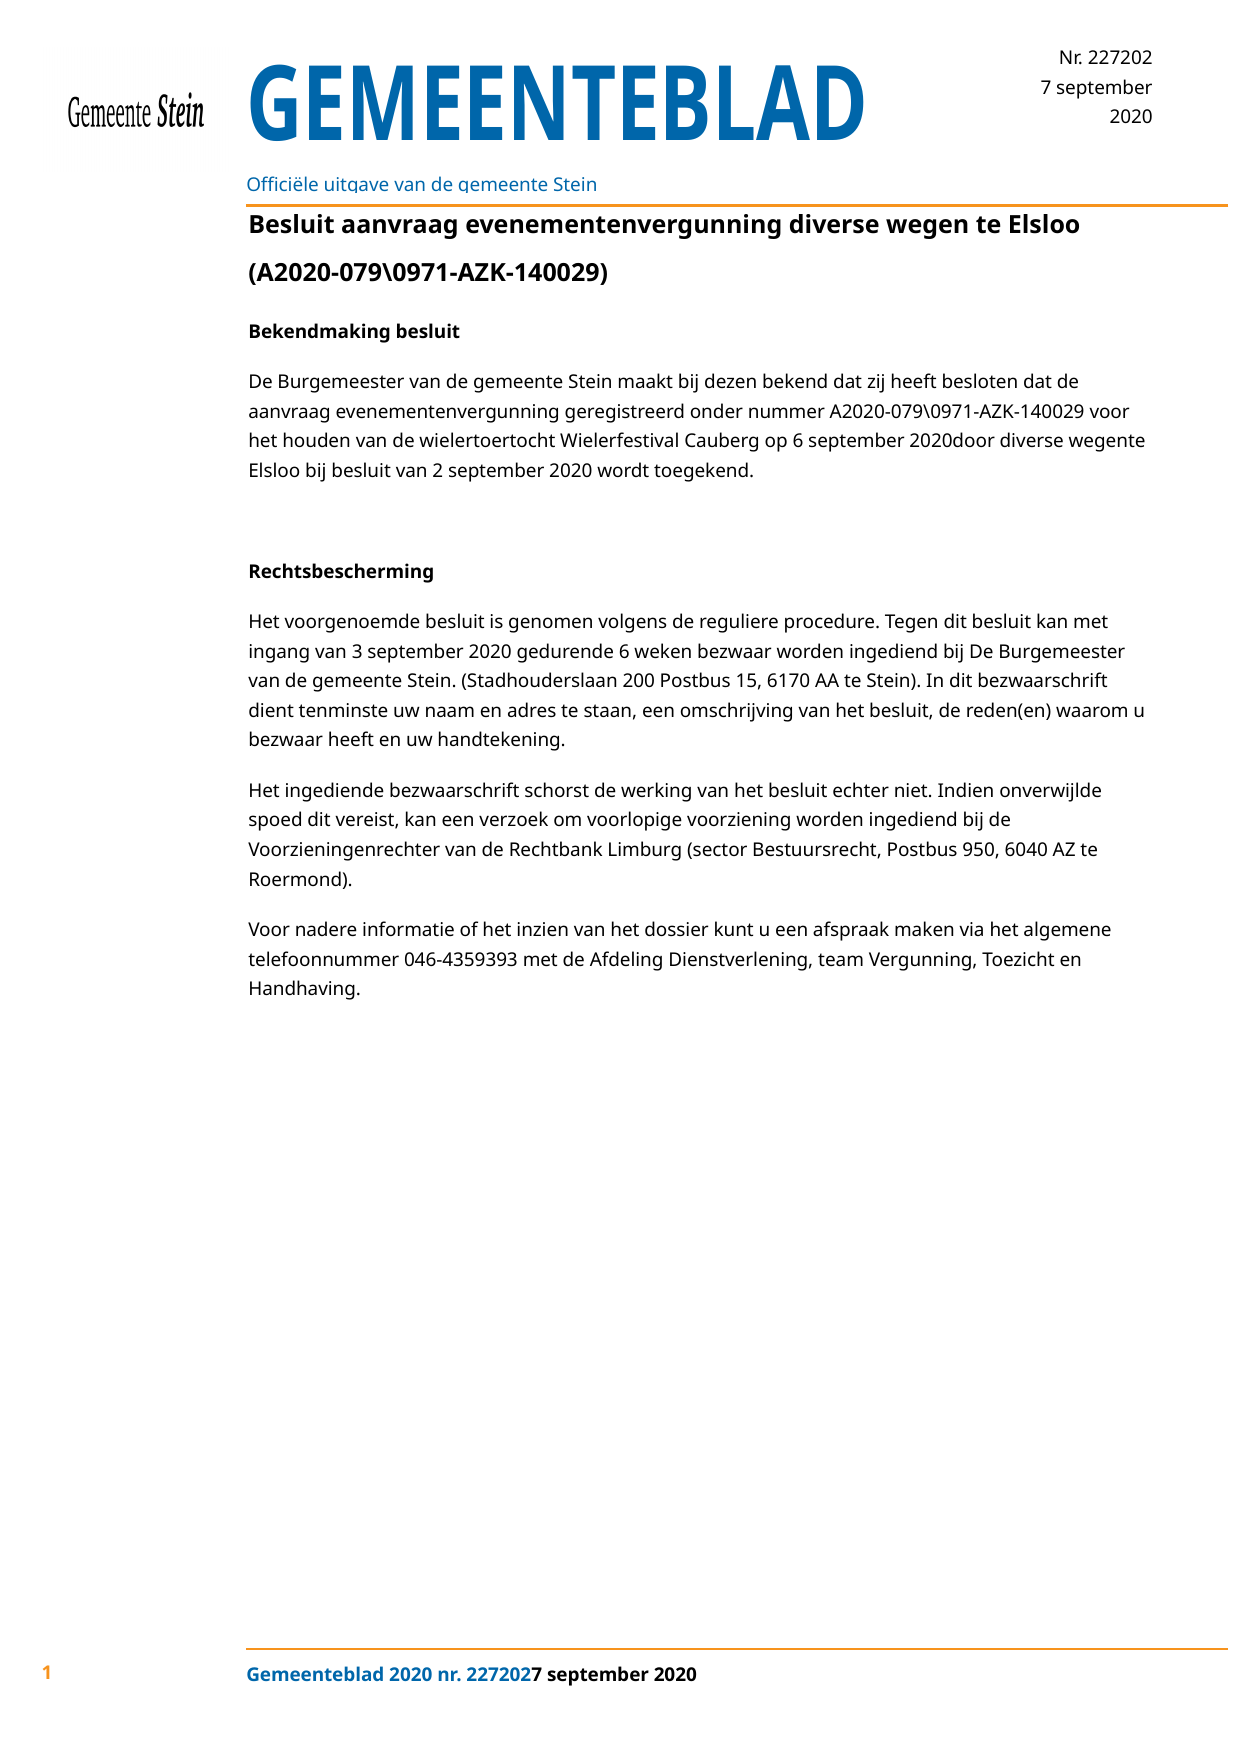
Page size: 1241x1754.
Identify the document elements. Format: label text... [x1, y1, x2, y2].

text Het ingediende bezwaarschrift schorst de werking van het besluit echter niet. Indien onverwijlde spoed dit vereist, kan een verzoek om voorlopige voorziening worden ingediend bij de Voorzieningenrechter van de Rechtbank Limburg (sector Bestuursrecht, Postbus 950, 6040 AZ te Roermond). [248, 777, 1152, 892]
text Rechtsbescherming [248, 558, 1152, 584]
text Voor nadere informatie of het inzien van het dossier kunt u een afspraak maken via het algemene telefoonnummer 046-4359393 met de Afdeling Dienstverlening, team Vergunning, Toezicht en Handhaving. [248, 916, 1152, 1001]
text Besluit aanvraag evenementenvergunning diverse wegen te Elsloo (A2020-079\0971-AZK-140029) [248, 207, 1152, 288]
text Het voorgenoemde besluit is genomen volgens de reguliere procedure. Tegen dit besluit kan met ingang van 3 september 2020 gedurende 6 weken bezwaar worden ingediend bij De Burgemeester van de gemeente Stein. (Stadhouderslaan 200 Postbus 15, 6170 AA te Stein). In dit bezwaarschrift dient tenminste uw naam en adres te staan, een omschrijving van het besluit, de reden(en) waarom u bezwaar heeft en uw handtekening. [248, 608, 1152, 752]
text Bekendmaking besluit [248, 318, 1152, 344]
picture [41, 47, 231, 172]
text De Burgemeester van de gemeente Stein maakt bij dezen bekend dat zij heeft besloten dat de aanvraag evenementenvergunning geregistreerd onder nummer A2020-079\0971-AZK-140029 voor het houden van de wielertoertocht Wielerfestival Cauberg op 6 september 2020door diverse wegente Elsloo bij besluit van 2 september 2020 wordt toegekend. [248, 368, 1152, 483]
